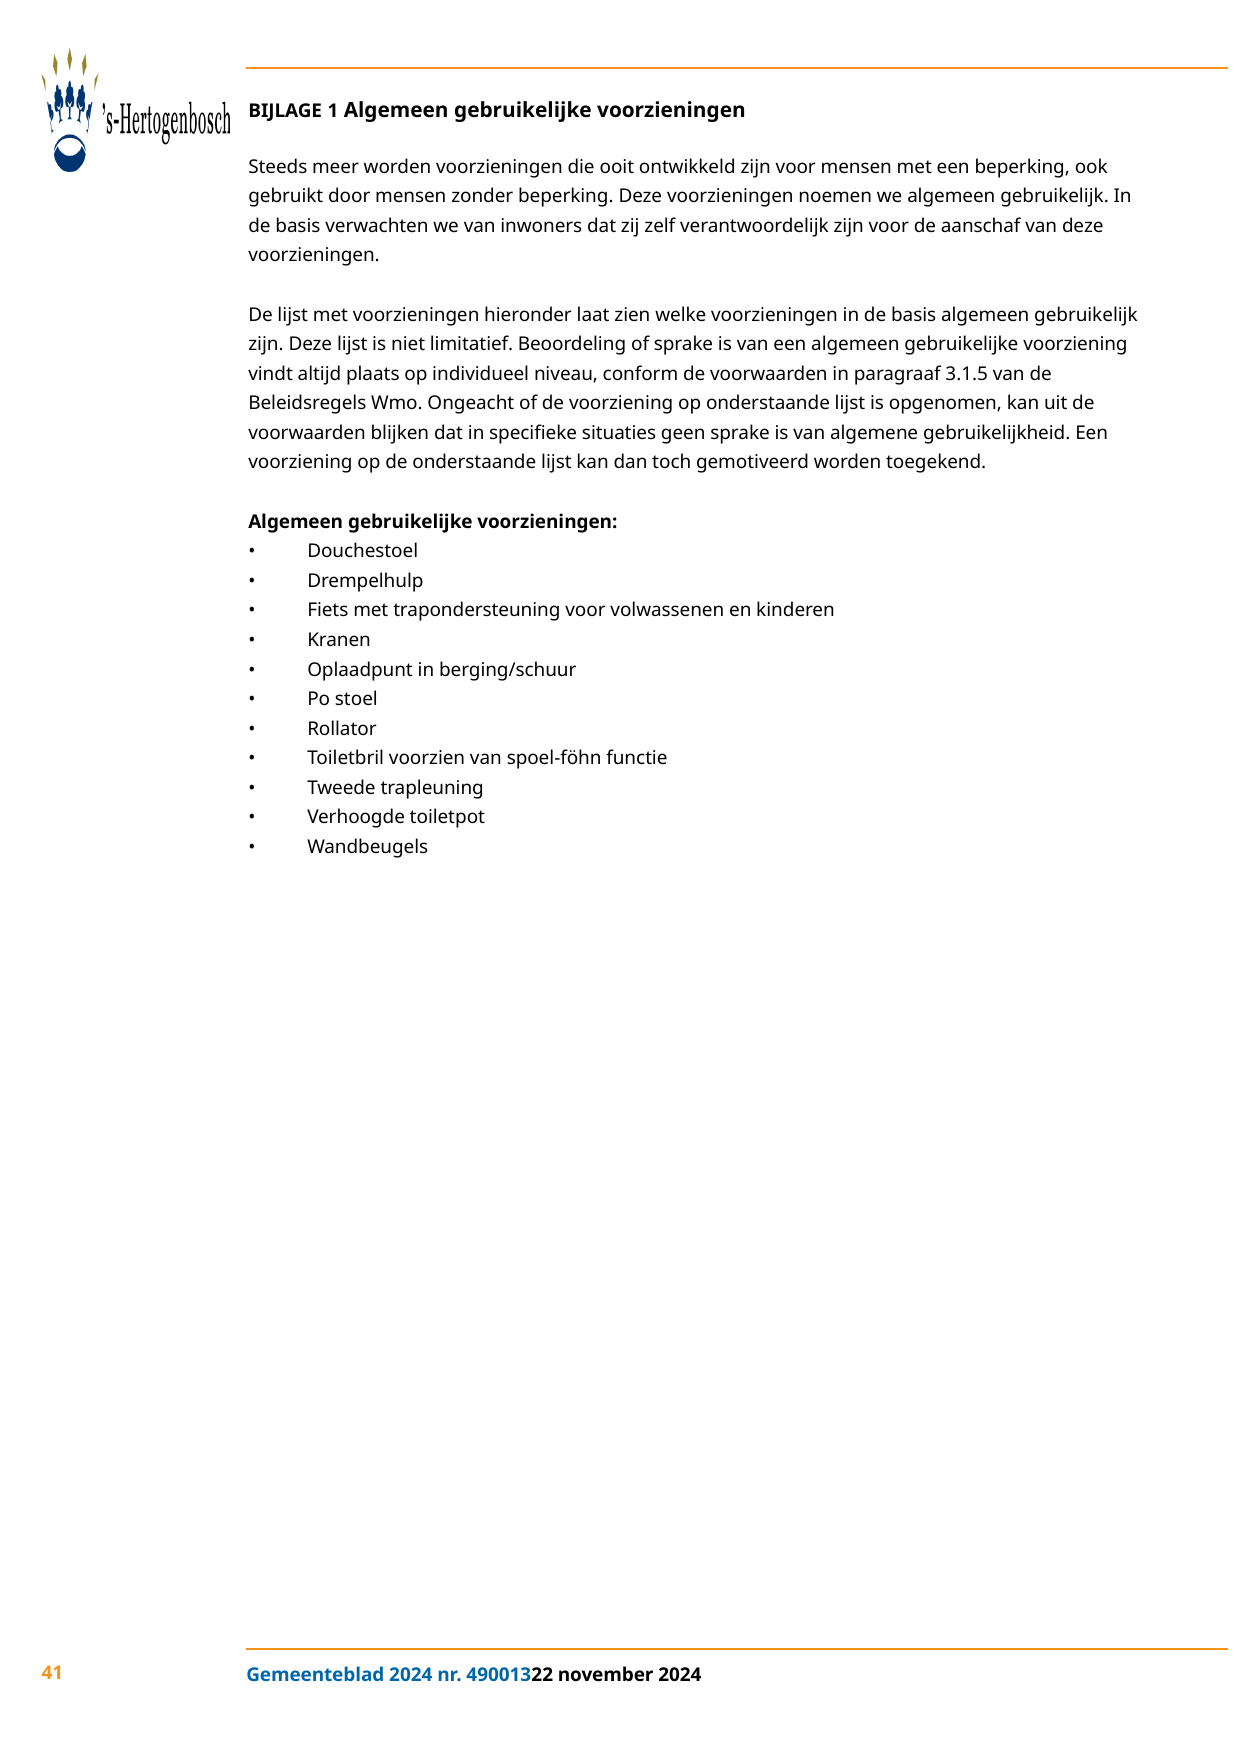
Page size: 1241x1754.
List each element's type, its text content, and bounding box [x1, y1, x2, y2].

list Kranen [248, 626, 1152, 652]
list Fiets met trapondersteuning voor volwassenen en kinderen [248, 597, 1152, 622]
text BIJLAGE 1 Algemeen gebruikelijke voorzieningen [248, 95, 1152, 123]
text Steeds meer worden voorzieningen die ooit ontwikkeld zijn voor mensen met een beperking, ook gebruikt door mensen zonder beperking. Deze voorzieningen noemen we algemeen gebruikelijk. In de basis verwachten we van inwoners dat zij zelf verantwoordelijk zijn voor de aanschaf van deze voorzieningen. [248, 153, 1152, 267]
list Tweede trapleuning [248, 774, 1152, 800]
list Wandbeugels [248, 833, 1152, 859]
list Douchestoel [248, 537, 1152, 563]
list Oplaadpunt in berging/schuur [248, 656, 1152, 682]
list Verhoogde toiletpot [248, 804, 1152, 829]
list Po stoel [248, 685, 1152, 711]
list Drempelhulp [248, 567, 1152, 593]
text De lijst met voorzieningen hieronder laat zien welke voorzieningen in de basis algemeen gebruikelijk zijn. Deze lijst is niet limitatief. Beoordeling of sprake is van een algemeen gebruikelijke voorziening vindt altijd plaats op individueel niveau, conform de voorwaarden in paragraaf 3.1.5 van de Beleidsregels Wmo. Ongeacht of de voorziening op onderstaande lijst is opgenomen, kan uit de voorwaarden blijken dat in specifieke situaties geen sprake is van algemene gebruikelijkheid. Een voorziening op de onderstaande lijst kan dan toch gemotiveerd worden toegekend. [248, 301, 1152, 474]
list Toiletbril voorzien van spoel-föhn functie [248, 744, 1152, 770]
picture [41, 47, 231, 172]
list Rollator [248, 715, 1152, 741]
text Algemeen gebruikelijke voorzieningen: [248, 508, 1152, 534]
